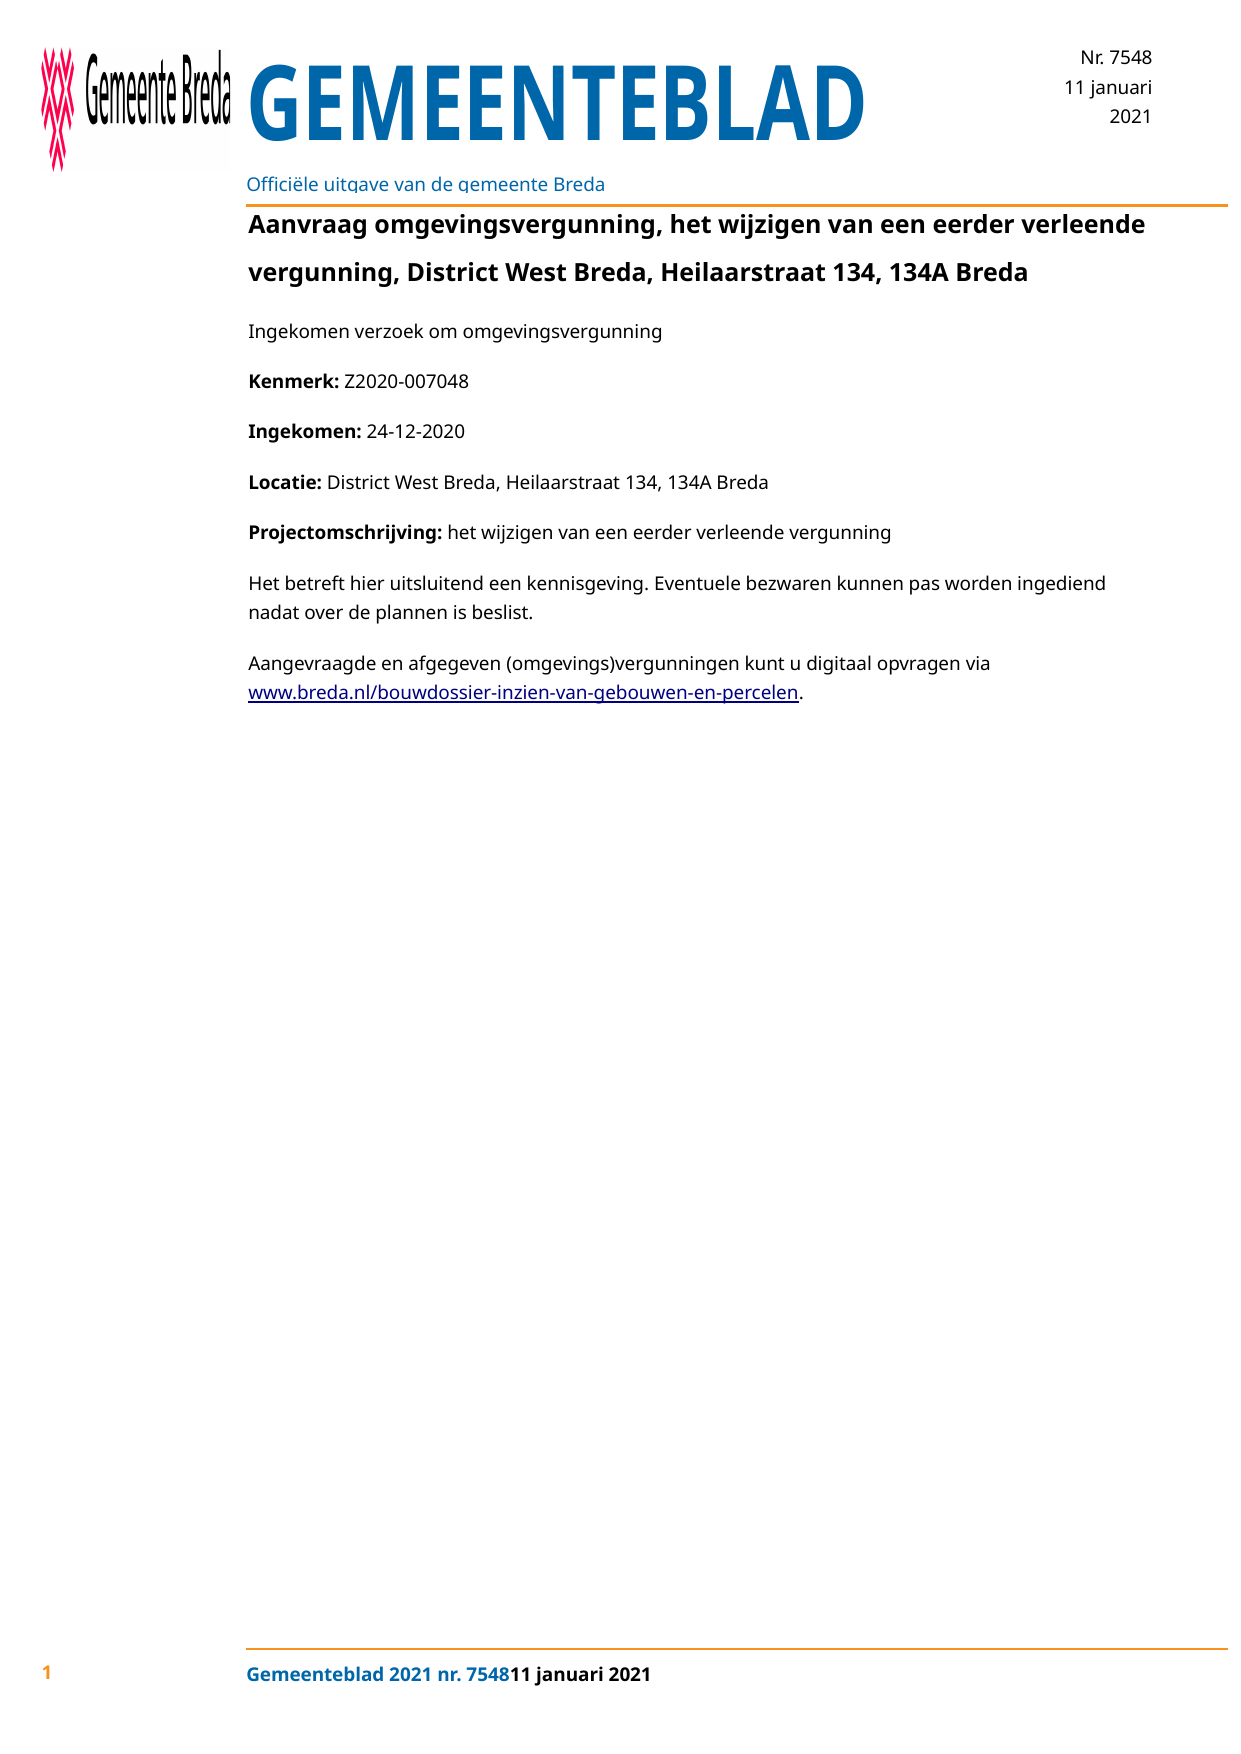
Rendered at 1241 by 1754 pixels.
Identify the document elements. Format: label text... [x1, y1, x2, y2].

text Aanvraag omgevingsvergunning, het wijzigen van een eerder verleende vergunning, District West Breda, Heilaarstraat 134, 134A Breda [248, 207, 1152, 288]
text Aangevraagde en afgegeven (omgevings)vergunningen kunt u digitaal opvragen via www.breda.nl/bouwdossier-inzien-van-gebouwen-en-percelen. [248, 650, 1152, 705]
text Ingekomen: 24-12-2020 [248, 419, 1152, 444]
text Het betreft hier uitsluitend een kennisgeving. Eventuele bezwaren kunnen pas worden ingediend nadat over de plannen is beslist. [248, 570, 1152, 625]
text Projectomschrijving: het wijzigen van een eerder verleende vergunning [248, 519, 1152, 545]
picture [41, 47, 231, 172]
text Kenmerk: Z2020-007048 [248, 368, 1152, 394]
text Locatie: District West Breda, Heilaarstraat 134, 134A Breda [248, 469, 1152, 495]
text Ingekomen verzoek om omgevingsvergunning [248, 318, 1152, 344]
